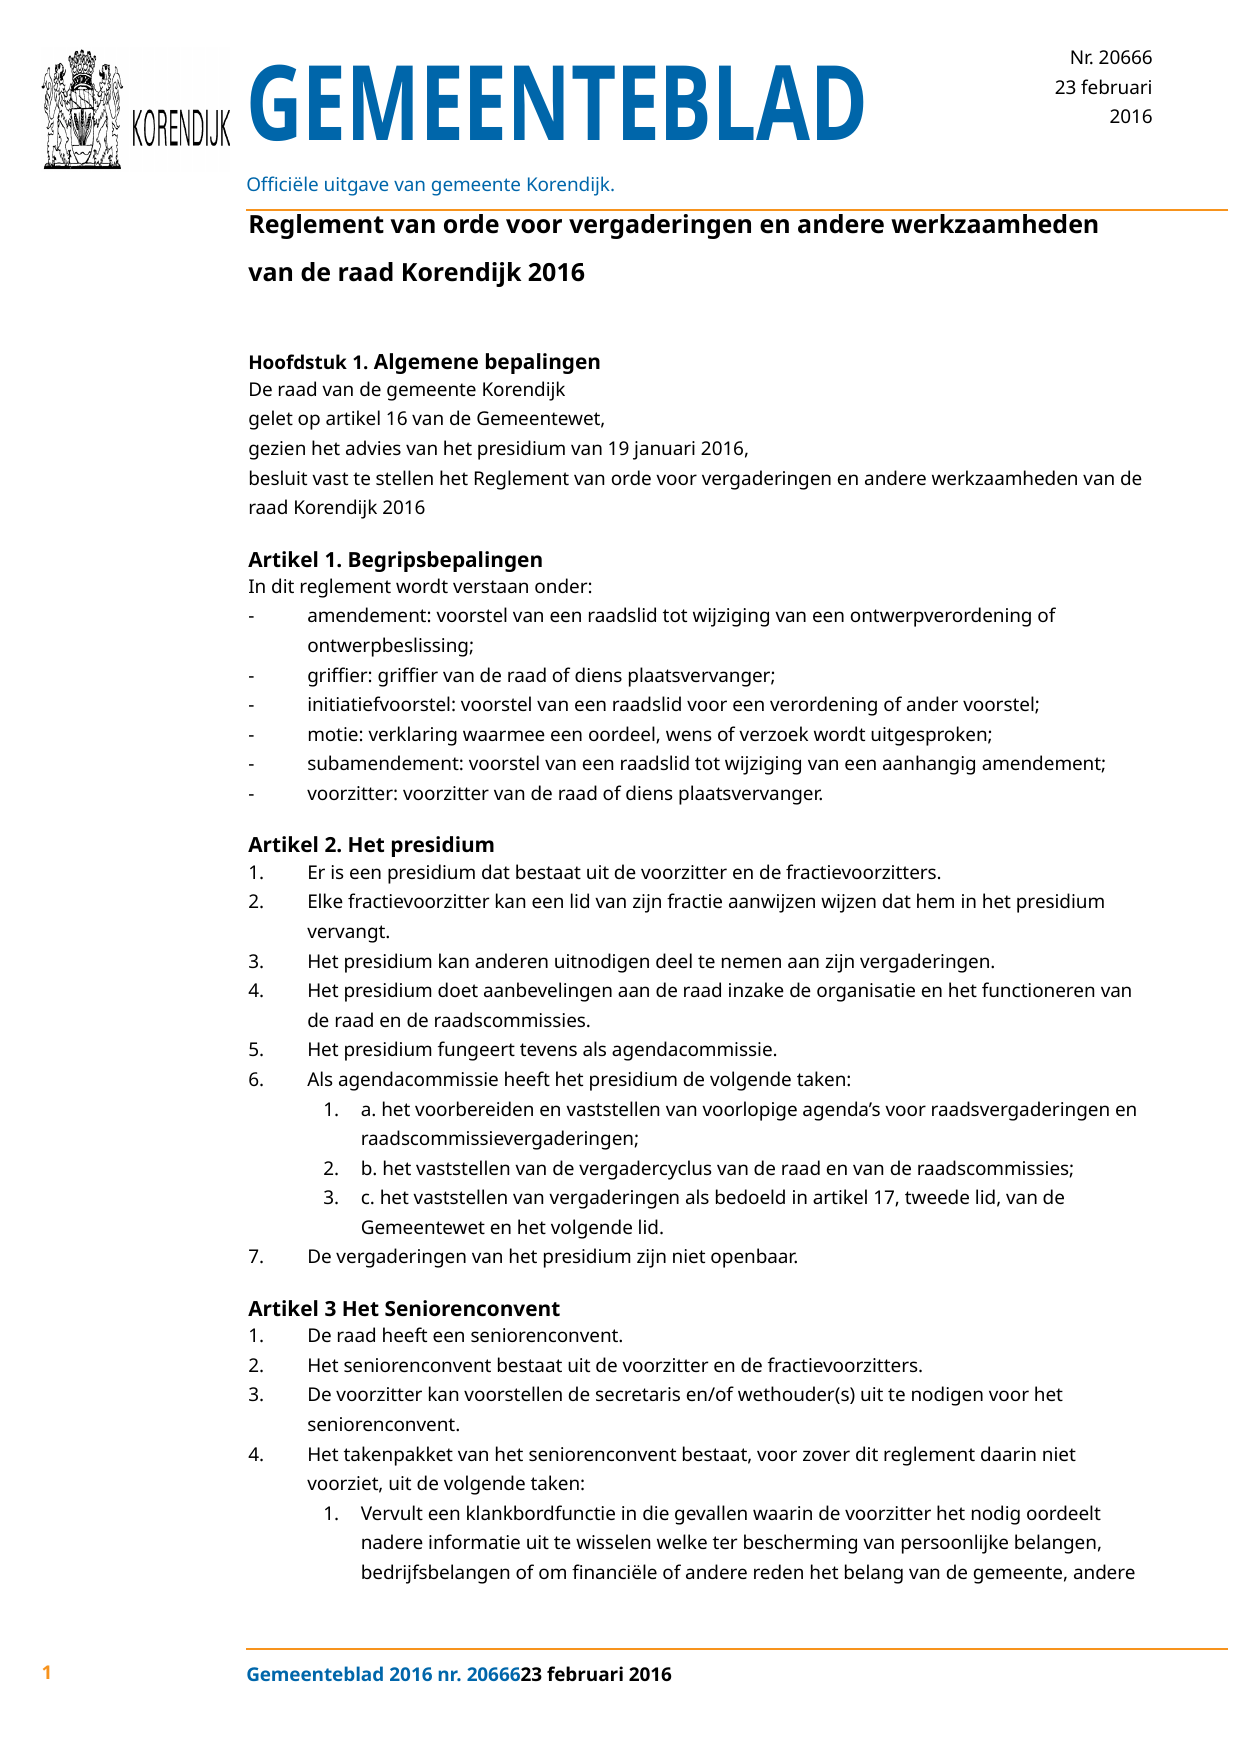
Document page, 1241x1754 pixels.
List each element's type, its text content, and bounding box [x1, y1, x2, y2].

text gelet op artikel 16 van de Gemeentewet, [248, 406, 1152, 431]
list Het presidium doet aanbevelingen aan de raad inzake de organisatie en het functioneren van de raad en de raadscommissies. [248, 977, 1152, 1033]
text besluit vast te stellen het Reglement van orde voor vergaderingen en andere werkzaamheden van de raad Korendijk 2016 [248, 465, 1152, 520]
list Elke fractievoorzitter kan een lid van zijn fractie aanwijzen wijzen dat hem in het presidium vervangt. [248, 889, 1152, 944]
list b. het vaststellen van de vergadercyclus van de raad en van de raadscommissies; [323, 1155, 1152, 1181]
list Als agendacommissie heeft het presidium de volgende taken: [248, 1066, 1152, 1092]
list c. het vaststellen van vergaderingen als bedoeld in artikel 17, tweede lid, van de Gemeentewet en het volgende lid. [323, 1184, 1152, 1240]
text Artikel 3 Het Seniorenconvent [248, 1294, 1152, 1322]
list Het presidium fungeert tevens als agendacommissie. [248, 1037, 1152, 1062]
list Vervult een klankbordfunctie in die gevallen waarin de voorzitter het nodig oordeelt nadere informatie uit te wisselen welke ter bescherming van persoonlijke belangen, bedrijfsbelangen of om financiële of andere reden het belang van de gemeente, andere [323, 1500, 1152, 1585]
list voorzitter: voorzitter van de raad of diens plaatsvervanger. [248, 780, 1152, 806]
list a. het voorbereiden en vaststellen van voorlopige agenda’s voor raadsvergaderingen en raadscommissievergaderingen; [323, 1096, 1152, 1151]
list amendement: voorstel van een raadslid tot wijziging van een ontwerpverordening of ontwerpbeslissing; [248, 603, 1152, 658]
picture [41, 47, 231, 172]
list motie: verklaring waarmee een oordeel, wens of verzoek wordt uitgesproken; [248, 721, 1152, 747]
text De raad van de gemeente Korendijk [248, 376, 1152, 402]
text Reglement van orde voor vergaderingen en andere werkzaamheden van de raad Korendijk 2016 [248, 211, 1152, 288]
list Er is een presidium dat bestaat uit de voorzitter en de fractievoorzitters. [248, 859, 1152, 885]
text Hoofdstuk 1. Algemene bepalingen [248, 347, 1152, 376]
list Het takenpakket van het seniorenconvent bestaat, voor zover dit reglement daarin niet voorziet, uit de volgende taken: [248, 1441, 1152, 1496]
list De vergaderingen van het presidium zijn niet openbaar. [248, 1244, 1152, 1269]
list De voorzitter kan voorstellen de secretaris en/of wethouder(s) uit te nodigen voor het seniorenconvent. [248, 1382, 1152, 1437]
list initiatiefvoorstel: voorstel van een raadslid voor een verordening of ander voorstel; [248, 691, 1152, 717]
text Artikel 2. Het presidium [248, 831, 1152, 859]
text gezien het advies van het presidium van 19 januari 2016, [248, 435, 1152, 461]
list Het presidium kan anderen uitnodigen deel te nemen aan zijn vergaderingen. [248, 948, 1152, 973]
text In dit reglement wordt verstaan onder: [248, 573, 1152, 599]
list Het seniorenconvent bestaat uit de voorzitter en de fractievoorzitters. [248, 1352, 1152, 1378]
list griffier: griffier van de raad of diens plaatsvervanger; [248, 662, 1152, 688]
list De raad heeft een seniorenconvent. [248, 1322, 1152, 1348]
list subamendement: voorstel van een raadslid tot wijziging van een aanhangig amendement; [248, 751, 1152, 776]
text Artikel 1. Begripsbepalingen [248, 545, 1152, 573]
